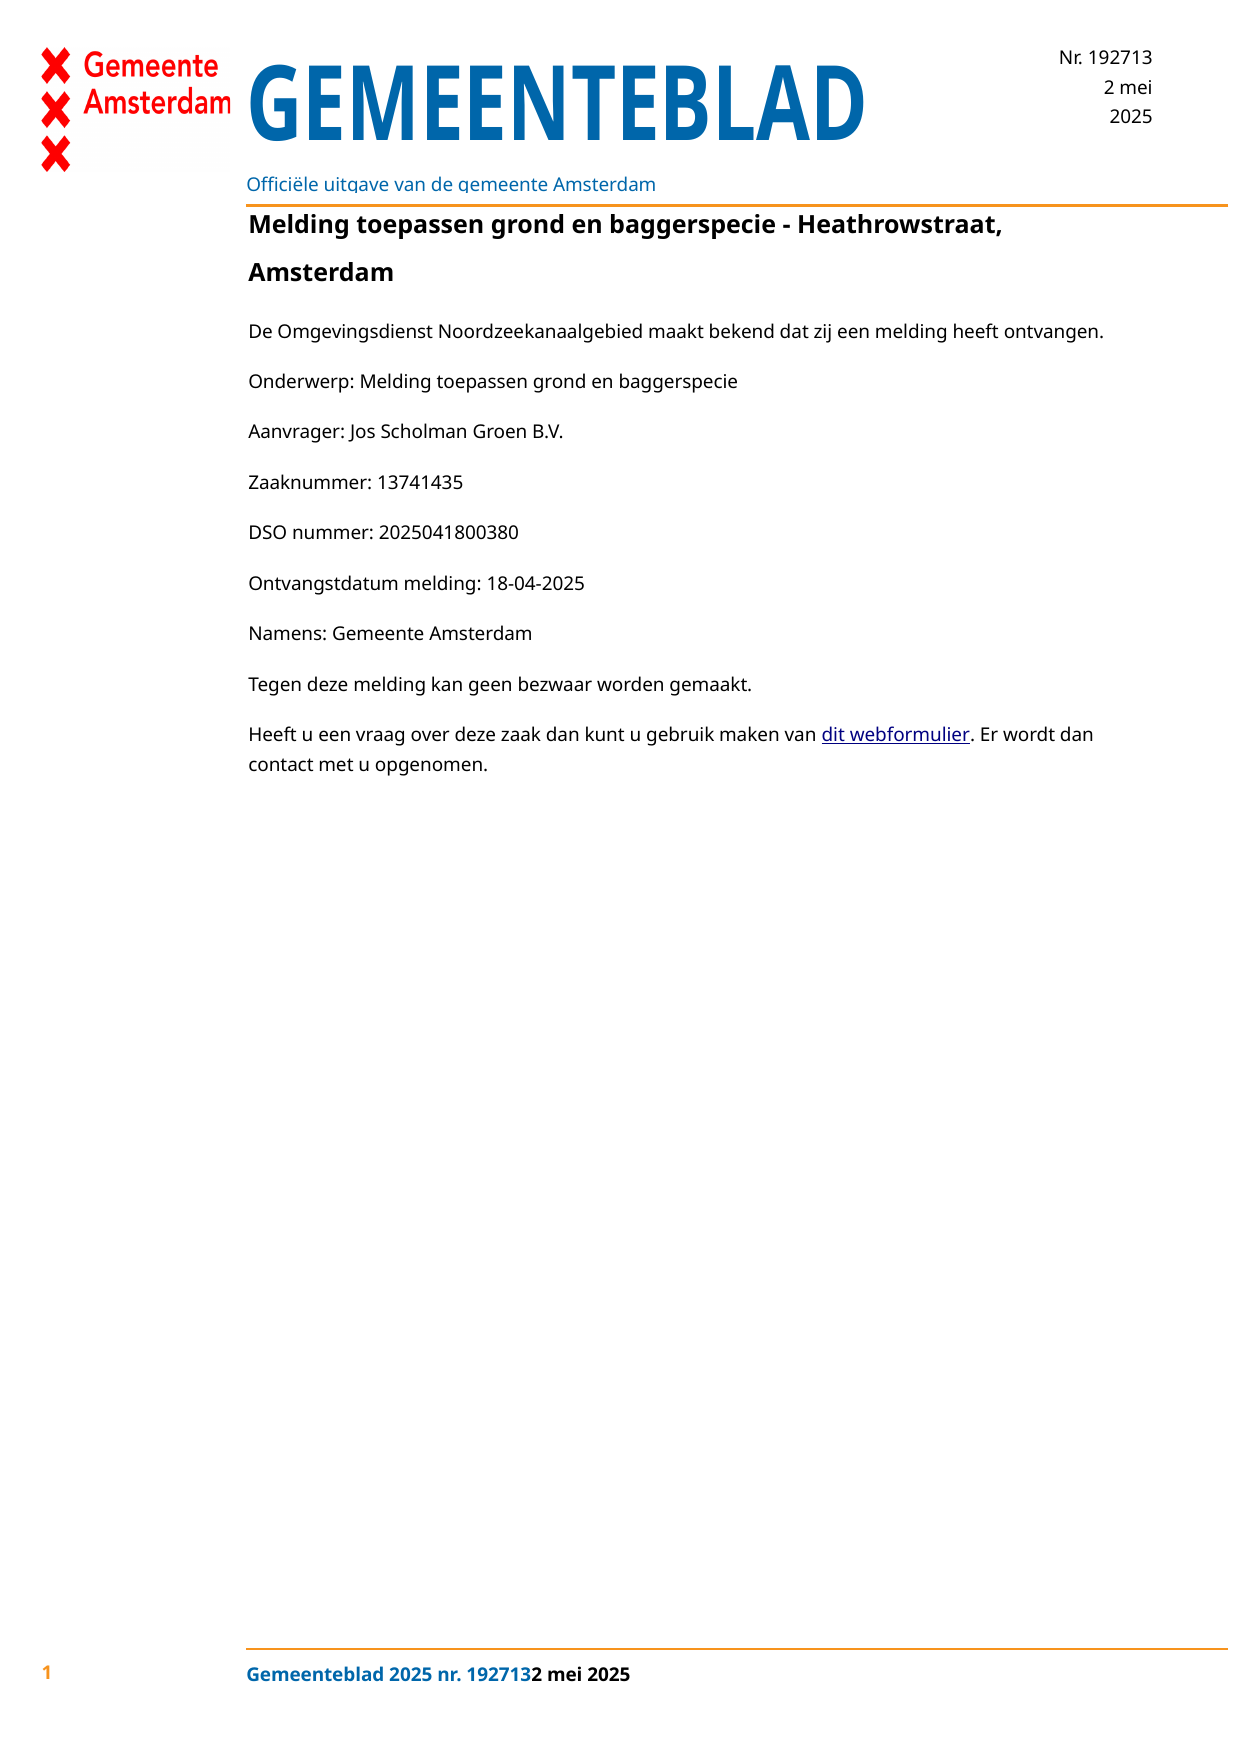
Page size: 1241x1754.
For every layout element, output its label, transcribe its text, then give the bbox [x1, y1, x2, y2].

text Ontvangstdatum melding: 18-04-2025 [248, 570, 1152, 596]
text Tegen deze melding kan geen bezwaar worden gemaakt. [248, 671, 1152, 697]
text Zaaknummer: 13741435 [248, 469, 1152, 495]
text Namens: Gemeente Amsterdam [248, 620, 1152, 646]
text Aanvrager: Jos Scholman Groen B.V. [248, 419, 1152, 444]
text DSO nummer: 2025041800380 [248, 519, 1152, 545]
text Onderwerp: Melding toepassen grond en baggerspecie [248, 368, 1152, 394]
picture [41, 47, 231, 172]
text Melding toepassen grond en baggerspecie - Heathrowstraat, Amsterdam [248, 207, 1152, 288]
text Heeft u een vraag over deze zaak dan kunt u gebruik maken van dit webformulier. Er wordt dan contact met u opgenomen. [248, 721, 1152, 777]
text De Omgevingsdienst Noordzeekanaalgebied maakt bekend dat zij een melding heeft ontvangen. [248, 318, 1152, 344]
